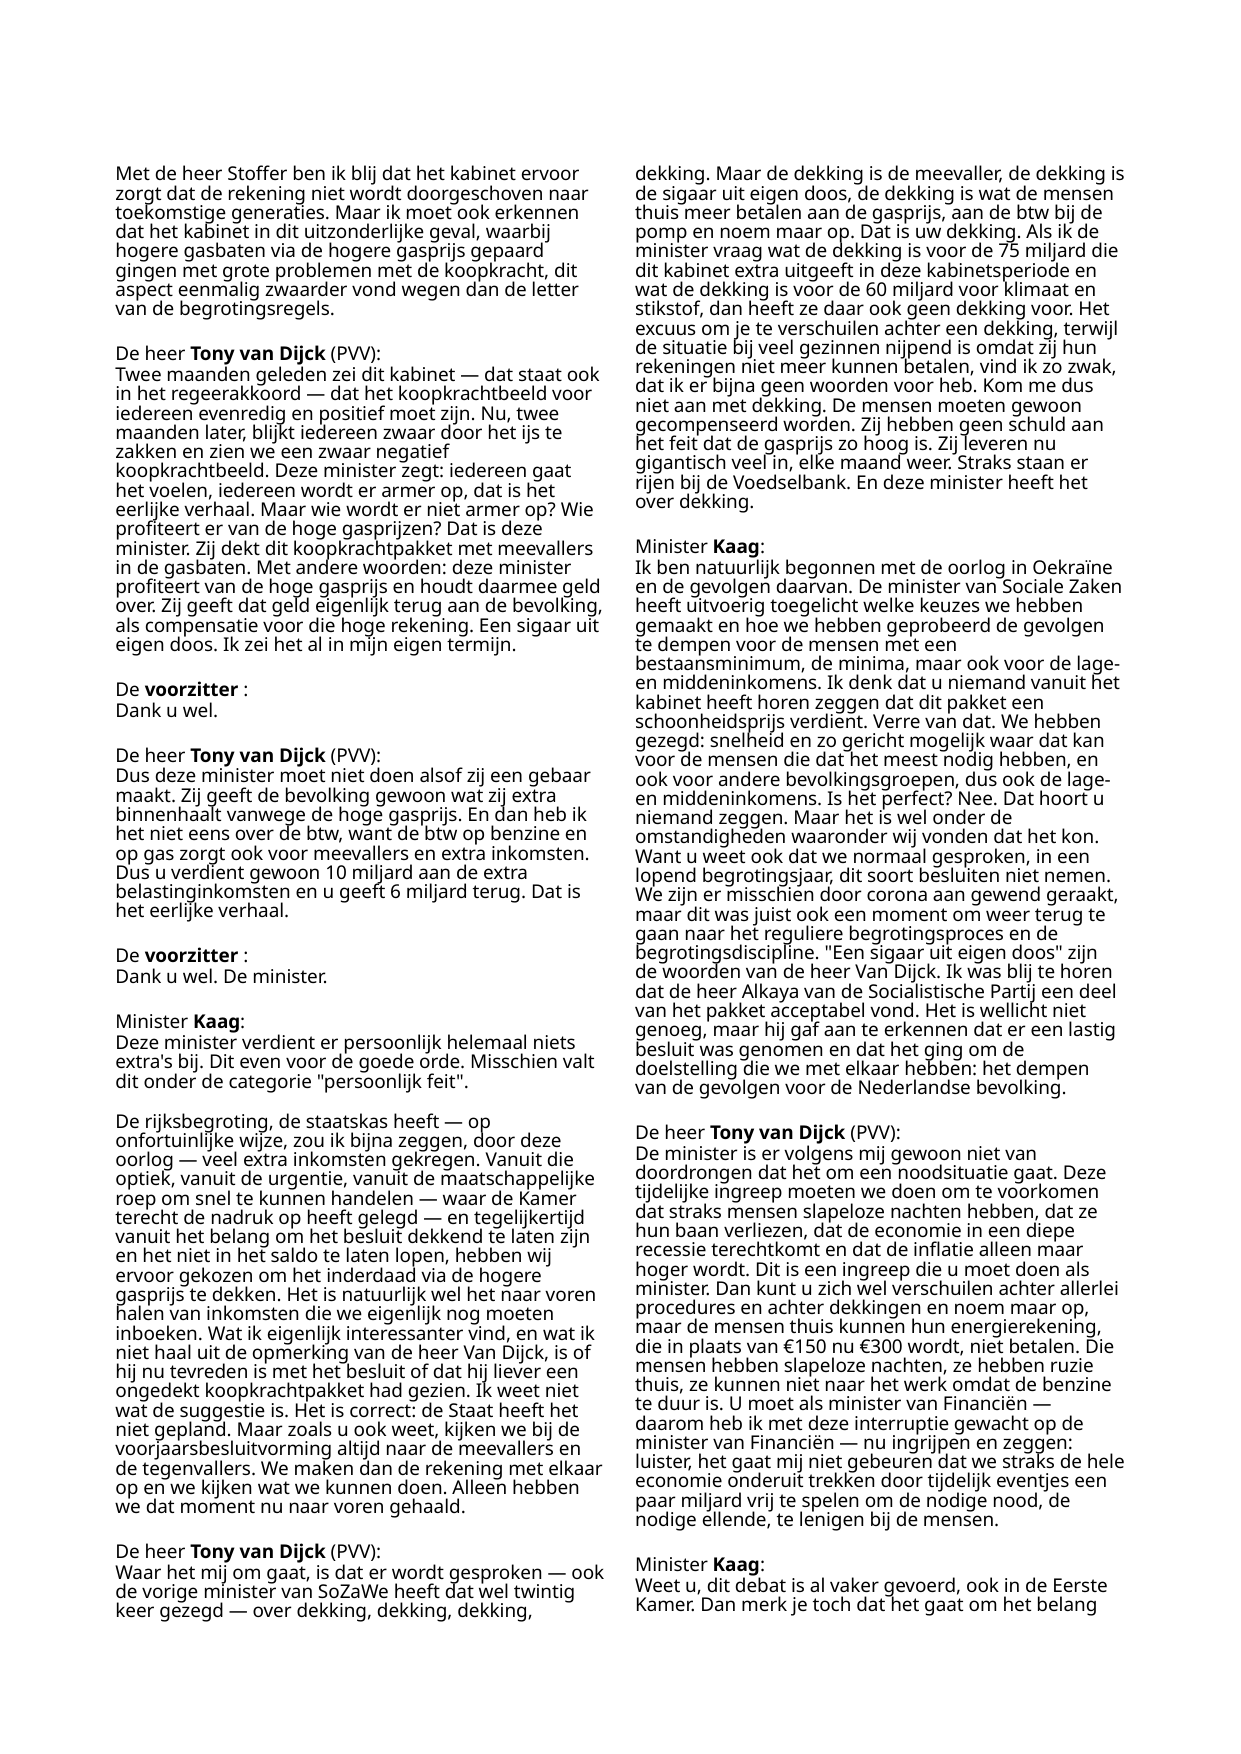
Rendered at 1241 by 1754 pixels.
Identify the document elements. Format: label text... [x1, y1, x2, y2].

text De heer Tony van Dijck (PVV): [115, 340, 605, 366]
text Deze minister verdient er persoonlijk helemaal niets extra's bij. Dit even voor de goede orde. Misschien valt dit onder de categorie "persoonlijk feit". [115, 1034, 605, 1092]
text Weet u, dit debat is al vaker gevoerd, ook in de Eerste Kamer. Dan merk je toch dat het gaat om het belang [635, 1577, 1125, 1615]
text De rijksbegroting, de staatskas heeft — op onfortuinlijke wijze, zou ik bijna zeggen, door deze oorlog — veel extra inkomsten gekregen. Vanuit die optiek, vanuit de urgentie, vanuit de maatschappelijke roep om snel te kunnen handelen — waar de Kamer terecht de nadruk op heeft gelegd — en tegelijkertijd vanuit het belang om het besluit dekkend te laten zijn en het niet in het saldo te laten lopen, hebben wij ervoor gekozen om het inderdaad via de hogere gasprijs te dekken. Het is natuurlijk wel het naar voren halen van inkomsten die we eigenlijk nog moeten inboeken. Wat ik eigenlijk interessanter vind, en wat ik niet haal uit de opmerking van de heer Van Dijck, is of hij nu tevreden is met het besluit of dat hij liever een ongedekt koopkrachtpakket had gezien. Ik weet niet wat de suggestie is. Het is correct: de Staat heeft het niet gepland. Maar zoals u ook weet, kijken we bij de voorjaarsbesluitvorming altijd naar de meevallers en de tegenvallers. We maken dan de rekening met elkaar op en we kijken wat we kunnen doen. Alleen hebben we dat moment nu naar voren gehaald. [115, 1113, 605, 1517]
text De minister is er volgens mij gewoon niet van doordrongen dat het om een noodsituatie gaat. Deze tijdelijke ingreep moeten we doen om te voorkomen dat straks mensen slapeloze nachten hebben, dat ze hun baan verliezen, dat de economie in een diepe recessie terechtkomt en dat de inflatie alleen maar hoger wordt. Dit is een ingreep die u moet doen als minister. Dan kunt u zich wel verschuilen achter allerlei procedures en achter dekkingen en noem maar op, maar de mensen thuis kunnen hun energierekening, die in plaats van €150 nu €300 wordt, niet betalen. Die mensen hebben slapeloze nachten, ze hebben ruzie thuis, ze kunnen niet naar het werk omdat de benzine te duur is. U moet als minister van Financiën — daarom heb ik met deze interruptie gewacht op de minister van Financiën — nu ingrijpen en zeggen: luister, het gaat mij niet gebeuren dat we straks de hele economie onderuit trekken door tijdelijk eventjes een paar miljard vrij te spelen om de nodige nood, de nodige ellende, te lenigen bij de mensen. [635, 1145, 1125, 1530]
text De voorzitter : [115, 942, 605, 968]
text De voorzitter : [115, 676, 605, 702]
text Dank u wel. [115, 702, 605, 721]
text Minister Kaag: [115, 1008, 605, 1034]
text De heer Tony van Dijck (PVV): [635, 1119, 1125, 1145]
text Minister Kaag: [635, 533, 1125, 559]
text Waar het mij om gaat, is dat er wordt gesproken — ook de vorige minister van SoZaWe heeft dat wel twintig keer gezegd — over dekking, dekking, dekking, [115, 1564, 605, 1622]
text De heer Tony van Dijck (PVV): [115, 1538, 605, 1564]
text Minister Kaag: [635, 1551, 1125, 1577]
text Ik ben natuurlijk begonnen met de oorlog in Oekraïne en de gevolgen daarvan. De minister van Sociale Zaken heeft uitvoerig toegelicht welke keuzes we hebben gemaakt en hoe we hebben geprobeerd de gevolgen te dempen voor de mensen met een bestaansminimum, de minima, maar ook voor de lage- en middeninkomens. Ik denk dat u niemand vanuit het kabinet heeft horen zeggen dat dit pakket een schoonheidsprijs verdient. Verre van dat. We hebben gezegd: snelheid en zo gericht mogelijk waar dat kan voor de mensen die dat het meest nodig hebben, en ook voor andere bevolkingsgroepen, dus ook de lage- en middeninkomens. Is het perfect? Nee. Dat hoort u niemand zeggen. Maar het is wel onder de omstandigheden waaronder wij vonden dat het kon. Want u weet ook dat we normaal gesproken, in een lopend begrotingsjaar, dit soort besluiten niet nemen. We zijn er misschien door corona aan gewend geraakt, maar dit was juist ook een moment om weer terug te gaan naar het reguliere begrotingsproces en de begrotingsdiscipline. "Een sigaar uit eigen doos" zijn de woorden van de heer Van Dijck. Ik was blij te horen dat de heer Alkaya van de Socialistische Partij een deel van het pakket acceptabel vond. Het is wellicht niet genoeg, maar hij gaf aan te erkennen dat er een lastig besluit was genomen en dat het ging om de doelstelling die we met elkaar hebben: het dempen van de gevolgen voor de Nederlandse bevolking. [635, 559, 1125, 1098]
text Dus deze minister moet niet doen alsof zij een gebaar maakt. Zij geeft de bevolking gewoon wat zij extra binnenhaalt vanwege de hoge gasprijs. En dan heb ik het niet eens over de btw, want de btw op benzine en op gas zorgt ook voor meevallers en extra inkomsten. Dus u verdient gewoon 10 miljard aan de extra belastinginkomsten en u geeft 6 miljard terug. Dat is het eerlijke verhaal. [115, 767, 605, 922]
text Met de heer Stoffer ben ik blij dat het kabinet ervoor zorgt dat de rekening niet wordt doorgeschoven naar toekomstige generaties. Maar ik moet ook erkennen dat het kabinet in dit uitzonderlijke geval, waarbij hogere gasbaten via de hogere gasprijs gepaard gingen met grote problemen met de koopkracht, dit aspect eenmalig zwaarder vond wegen dan de letter van de begrotingsregels. [115, 165, 605, 319]
text dekking. Maar de dekking is de meevaller, de dekking is de sigaar uit eigen doos, de dekking is wat de mensen thuis meer betalen aan de gasprijs, aan de btw bij de pomp en noem maar op. Dat is uw dekking. Als ik de minister vraag wat de dekking is voor de 75 miljard die dit kabinet extra uitgeeft in deze kabinetsperiode en wat de dekking is voor de 60 miljard voor klimaat en stikstof, dan heeft ze daar ook geen dekking voor. Het excuus om je te verschuilen achter een dekking, terwijl de situatie bij veel gezinnen nijpend is omdat zij hun rekeningen niet meer kunnen betalen, vind ik zo zwak, dat ik er bijna geen woorden voor heb. Kom me dus niet aan met dekking. De mensen moeten gewoon gecompenseerd worden. Zij hebben geen schuld aan het feit dat de gasprijs zo hoog is. Zij leveren nu gigantisch veel in, elke maand weer. Straks staan er rijen bij de Voedselbank. En deze minister heeft het over dekking. [635, 165, 1125, 512]
text Dank u wel. De minister. [115, 968, 605, 987]
text De heer Tony van Dijck (PVV): [115, 742, 605, 767]
text Twee maanden geleden zei dit kabinet — dat staat ook in het regeerakkoord — dat het koopkrachtbeeld voor iedereen evenredig en positief moet zijn. Nu, twee maanden later, blijkt iedereen zwaar door het ijs te zakken en zien we een zwaar negatief koopkrachtbeeld. Deze minister zegt: iedereen gaat het voelen, iedereen wordt er armer op, dat is het eerlijke verhaal. Maar wie wordt er niet armer op? Wie profiteert er van de hoge gasprijzen? Dat is deze minister. Zij dekt dit koopkrachtpakket met meevallers in de gasbaten. Met andere woorden: deze minister profiteert van de hoge gasprijs en houdt daarmee geld over. Zij geeft dat geld eigenlijk terug aan de bevolking, als compensatie voor die hoge rekening. Een sigaar uit eigen doos. Ik zei het al in mijn eigen termijn. [115, 366, 605, 655]
